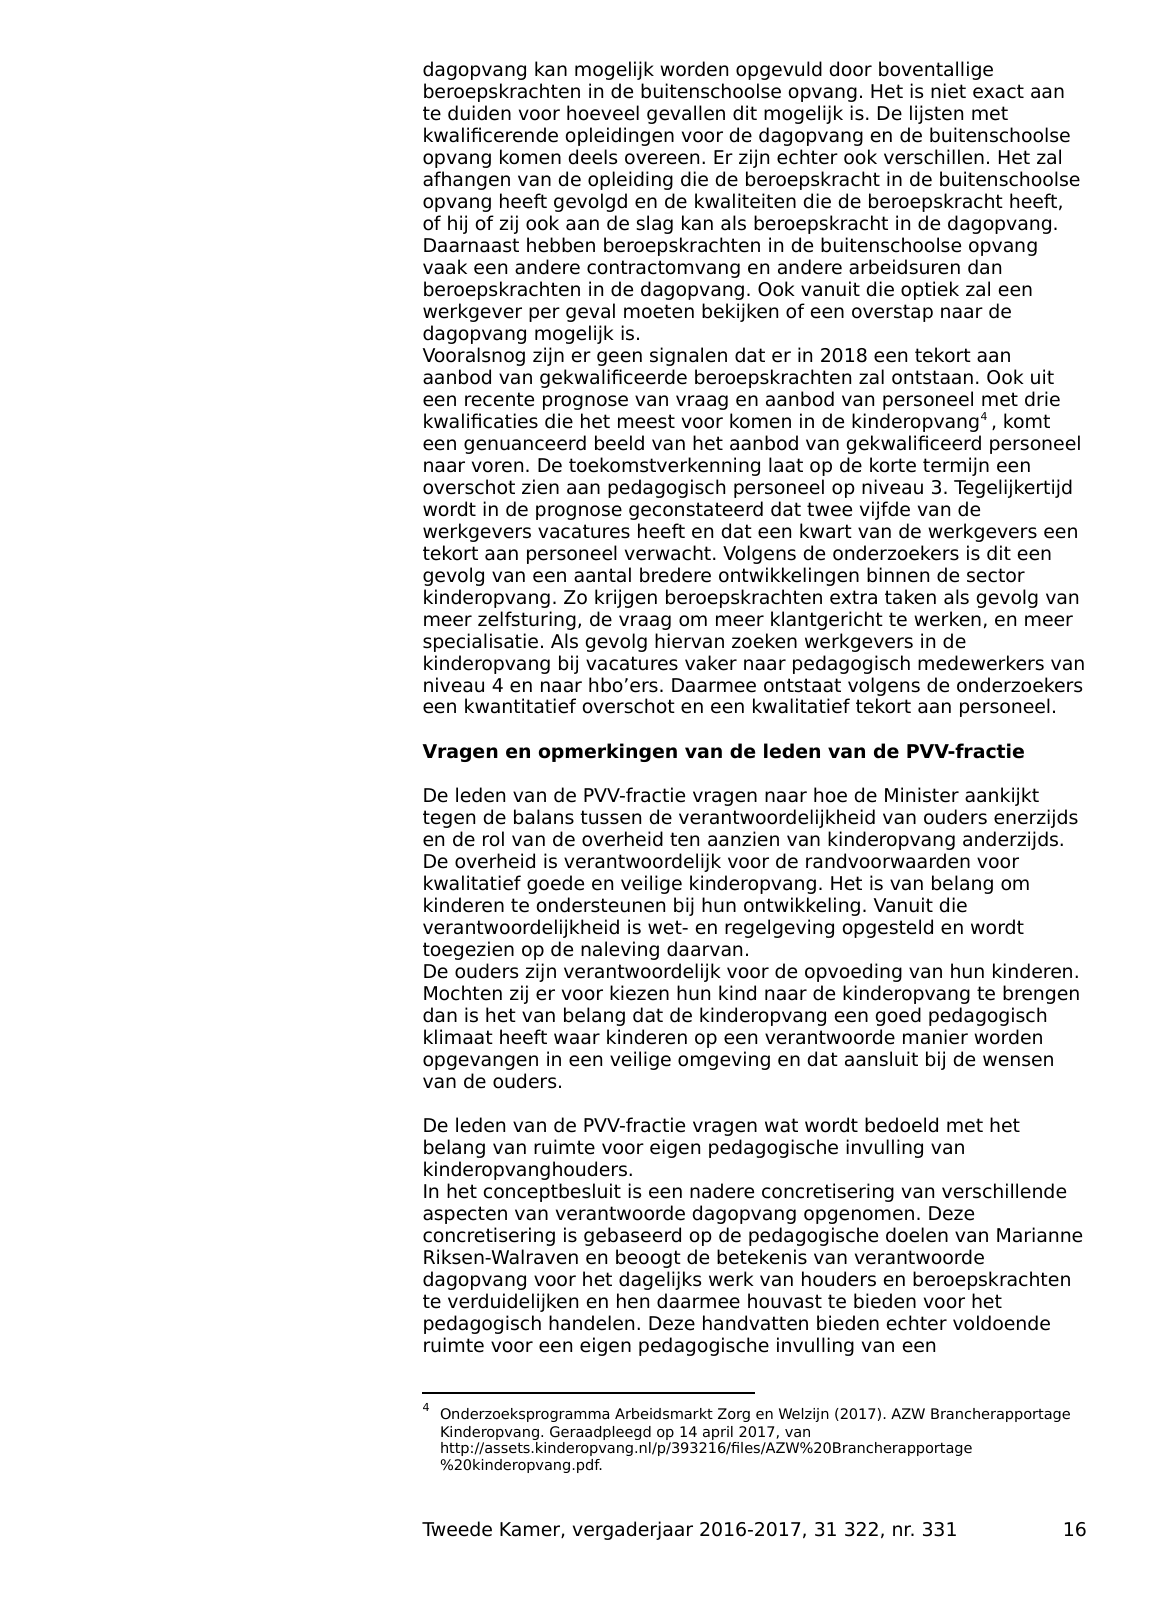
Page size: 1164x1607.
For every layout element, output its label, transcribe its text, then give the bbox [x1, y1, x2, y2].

text In het conceptbesluit is een nadere concretisering van verschillende aspecten van verantwoorde dagopvang opgenomen. Deze concretisering is gebaseerd op de pedagogische doelen van Marianne Riksen-Walraven en beoogt de betekenis van verantwoorde dagopvang voor het dagelijks werk van houders en beroepskrachten te verduidelijken en hen daarmee houvast te bieden voor het pedagogisch handelen. Deze handvatten bieden echter voldoende ruimte voor een eigen pedagogische invulling van een [422, 1181, 1087, 1356]
text De overheid is verantwoordelijk voor de randvoorwaarden voor kwalitatief goede en veilige kinderopvang. Het is van belang om kinderen te ondersteunen bij hun ontwikkeling. Vanuit die verantwoordelijkheid is wet- en regelgeving opgesteld en wordt toegezien op de naleving daarvan. [422, 851, 1087, 961]
subtitle Vragen en opmerkingen van de leden van de PVV-fractie [422, 741, 1087, 763]
text Vooralsnog zijn er geen signalen dat er in 2018 een tekort aan aanbod van gekwalificeerde beroepskrachten zal ontstaan. Ook uit een recente prognose van vraag en aanbod van personeel met drie kwalificaties die het meest voor komen in de kinderopvang, komt een genuanceerd beeld van het aanbod van gekwalificeerd personeel naar voren. De toekomstverkenning laat op de korte termijn een overschot zien aan pedagogisch personeel op niveau 3. Tegelijkertijd wordt in de prognose geconstateerd dat twee vijfde van de werkgevers vacatures heeft en dat een kwart van de werkgevers een tekort aan personeel verwacht. Volgens de onderzoekers is dit een gevolg van een aantal bredere ontwikkelingen binnen de sector kinderopvang. Zo krijgen beroepskrachten extra taken als gevolg van meer zelfsturing, de vraag om meer klantgericht te werken, en meer specialisatie. Als gevolg hiervan zoeken werkgevers in de kinderopvang bij vacatures vaker naar pedagogisch medewerkers van niveau 4 en naar hbo’ers. Daarmee ontstaat volgens de onderzoekers een kwantitatief overschot en een kwalitatief tekort aan personeel. [422, 345, 1087, 718]
text De leden van de PVV-fractie vragen naar hoe de Minister aankijkt tegen de balans tussen de verantwoordelijkheid van ouders enerzijds en de rol van de overheid ten aanzien van kinderopvang anderzijds. [422, 785, 1087, 851]
text De leden van de PVV-fractie vragen wat wordt bedoeld met het belang van ruimte voor eigen pedagogische invulling van kinderopvanghouders. [422, 1115, 1087, 1181]
text dagopvang kan mogelijk worden opgevuld door boventallige beroepskrachten in de buitenschoolse opvang. Het is niet exact aan te duiden voor hoeveel gevallen dit mogelijk is. De lijsten met kwalificerende opleidingen voor de dagopvang en de buitenschoolse opvang komen deels overeen. Er zijn echter ook verschillen. Het zal afhangen van de opleiding die de beroepskracht in de buitenschoolse opvang heeft gevolgd en de kwaliteiten die de beroepskracht heeft, of hij of zij ook aan de slag kan als beroepskracht in de dagopvang. Daarnaast hebben beroepskrachten in de buitenschoolse opvang vaak een andere contractomvang en andere arbeidsuren dan beroepskrachten in de dagopvang. Ook vanuit die optiek zal een werkgever per geval moeten bekijken of een overstap naar de dagopvang mogelijk is. [422, 59, 1087, 345]
text Onderzoeksprogramma Arbeidsmarkt Zorg en Welzijn (2017). AZW Brancherapportage Kinderopvang. Geraadpleegd op 14 april 2017, van http://assets.kinderopvang.nl/p/393216/files/AZW%20Brancherapportage%20kinderopvang.pdf. [422, 1402, 1087, 1474]
text De ouders zijn verantwoordelijk voor de opvoeding van hun kinderen. Mochten zij er voor kiezen hun kind naar de kinderopvang te brengen dan is het van belang dat de kinderopvang een goed pedagogisch klimaat heeft waar kinderen op een verantwoorde manier worden opgevangen in een veilige omgeving en dat aansluit bij de wensen van de ouders. [422, 961, 1087, 1092]
